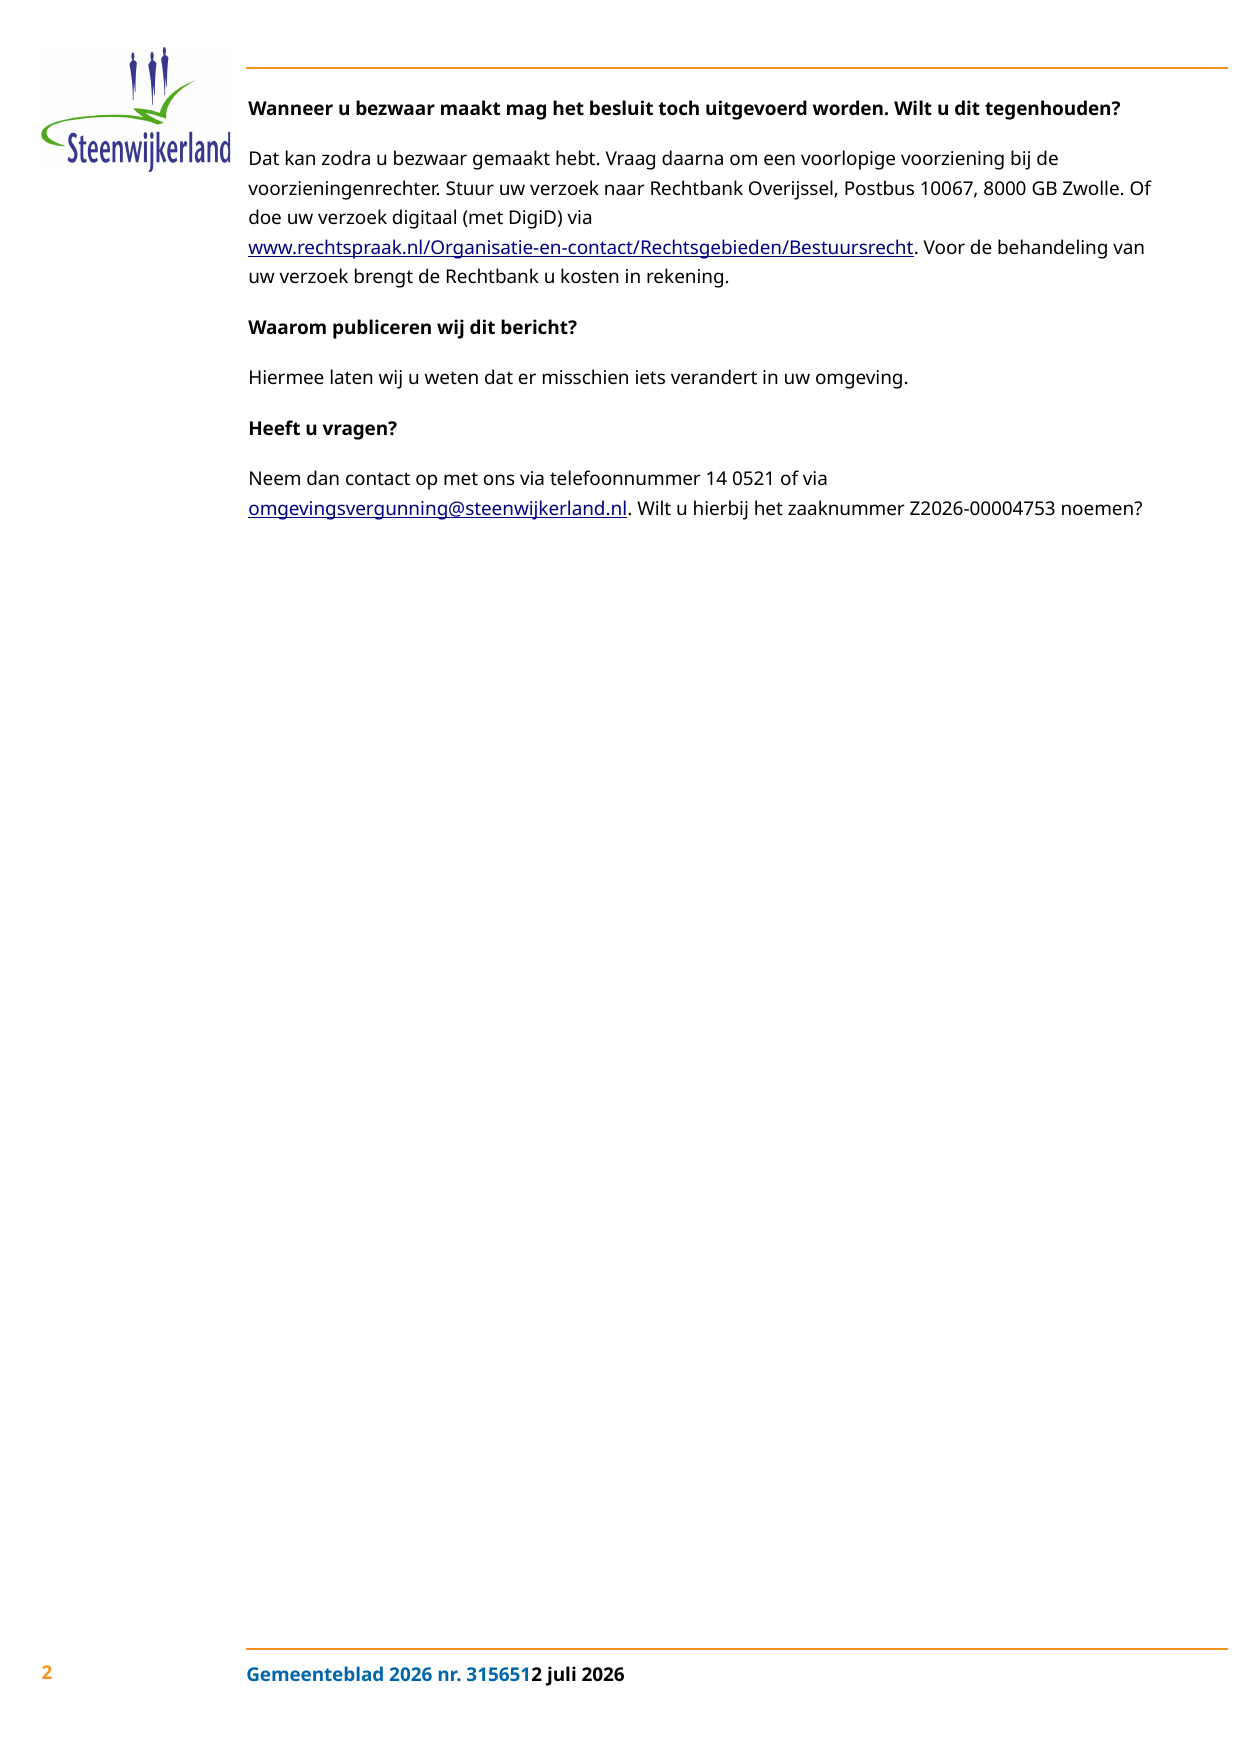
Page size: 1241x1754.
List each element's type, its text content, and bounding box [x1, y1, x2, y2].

text Hiermee laten wij u weten dat er misschien iets verandert in uw omgeving. [248, 364, 1152, 390]
text Neem dan contact op met ons via telefoonnummer 14 0521 of via omgevingsvergunning@steenwijkerland.nl. Wilt u hierbij het zaaknummer Z2026-00004753 noemen? [248, 465, 1152, 521]
text Wanneer u bezwaar maakt mag het besluit toch uitgevoerd worden. Wilt u dit tegenhouden? [248, 95, 1152, 121]
text Heeft u vragen? [248, 415, 1152, 441]
text Dat kan zodra u bezwaar gemaakt hebt. Vraag daarna om een voorlopige voorziening bij de voorzieningenrechter. Stuur uw verzoek naar Rechtbank Overijssel, Postbus 10067, 8000 GB Zwolle. Of doe uw verzoek digitaal (met DigiD) via www.rechtspraak.nl/Organisatie-en-contact/Rechtsgebieden/Bestuursrecht. Voor de behandeling van uw verzoek brengt de Rechtbank u kosten in rekening. [248, 145, 1152, 289]
picture [41, 47, 231, 172]
text Waarom publiceren wij dit bericht? [248, 314, 1152, 340]
